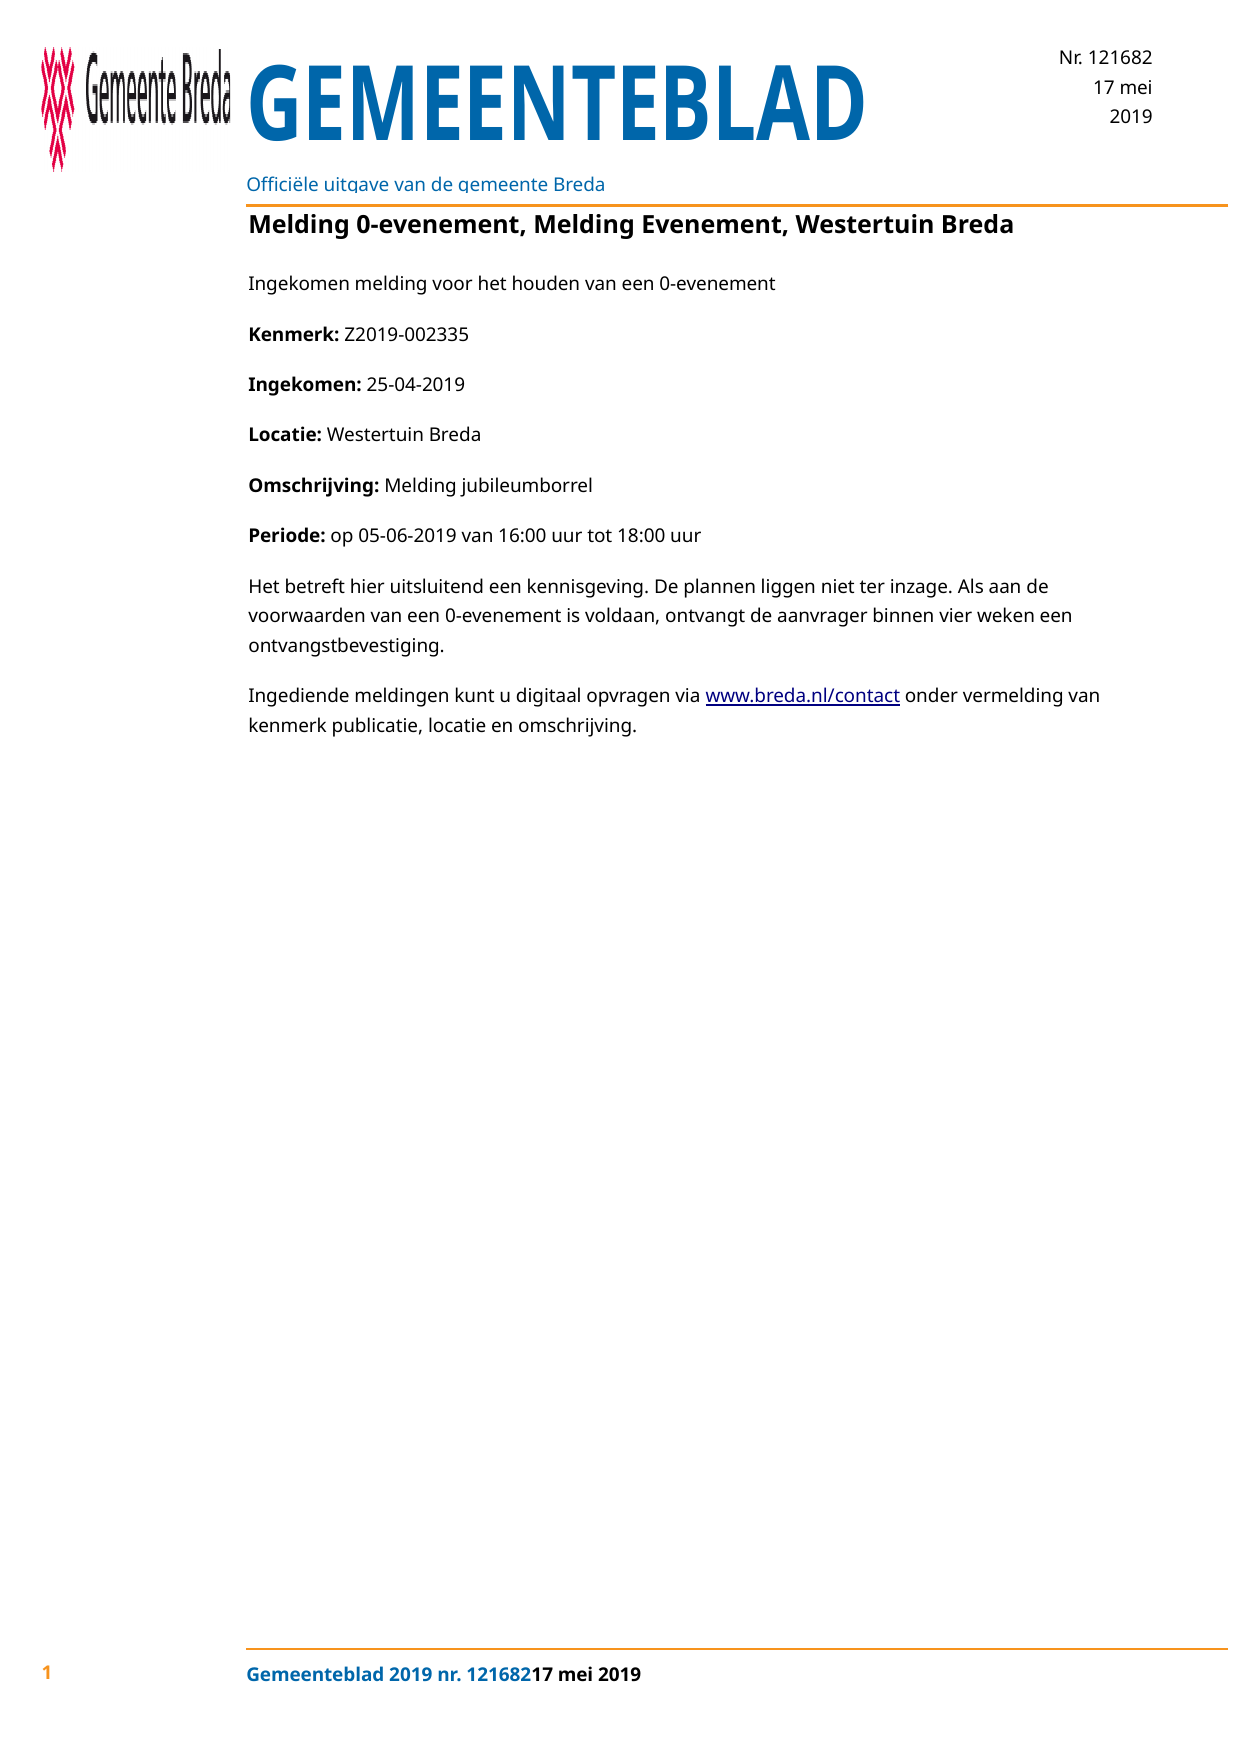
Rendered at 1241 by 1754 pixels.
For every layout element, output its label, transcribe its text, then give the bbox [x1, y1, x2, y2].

text Ingekomen: 25-04-2019 [248, 371, 1152, 397]
picture [41, 47, 231, 172]
text Locatie: Westertuin Breda [248, 422, 1152, 447]
text Ingediende meldingen kunt u digitaal opvragen via www.breda.nl/contact onder vermelding van kenmerk publicatie, locatie en omschrijving. [248, 682, 1152, 738]
text Ingekomen melding voor het houden van een 0-evenement [248, 270, 1152, 296]
text Melding 0-evenement, Melding Evenement, Westertuin Breda [248, 207, 1152, 241]
text Het betreft hier uitsluitend een kennisgeving. De plannen liggen niet ter inzage. Als aan de voorwaarden van een 0-evenement is voldaan, ontvangt de aanvrager binnen vier weken een ontvangstbevestiging. [248, 573, 1152, 658]
text Periode: op 05-06-2019 van 16:00 uur tot 18:00 uur [248, 522, 1152, 548]
text Omschrijving: Melding jubileumborrel [248, 472, 1152, 498]
text Kenmerk: Z2019-002335 [248, 321, 1152, 346]
